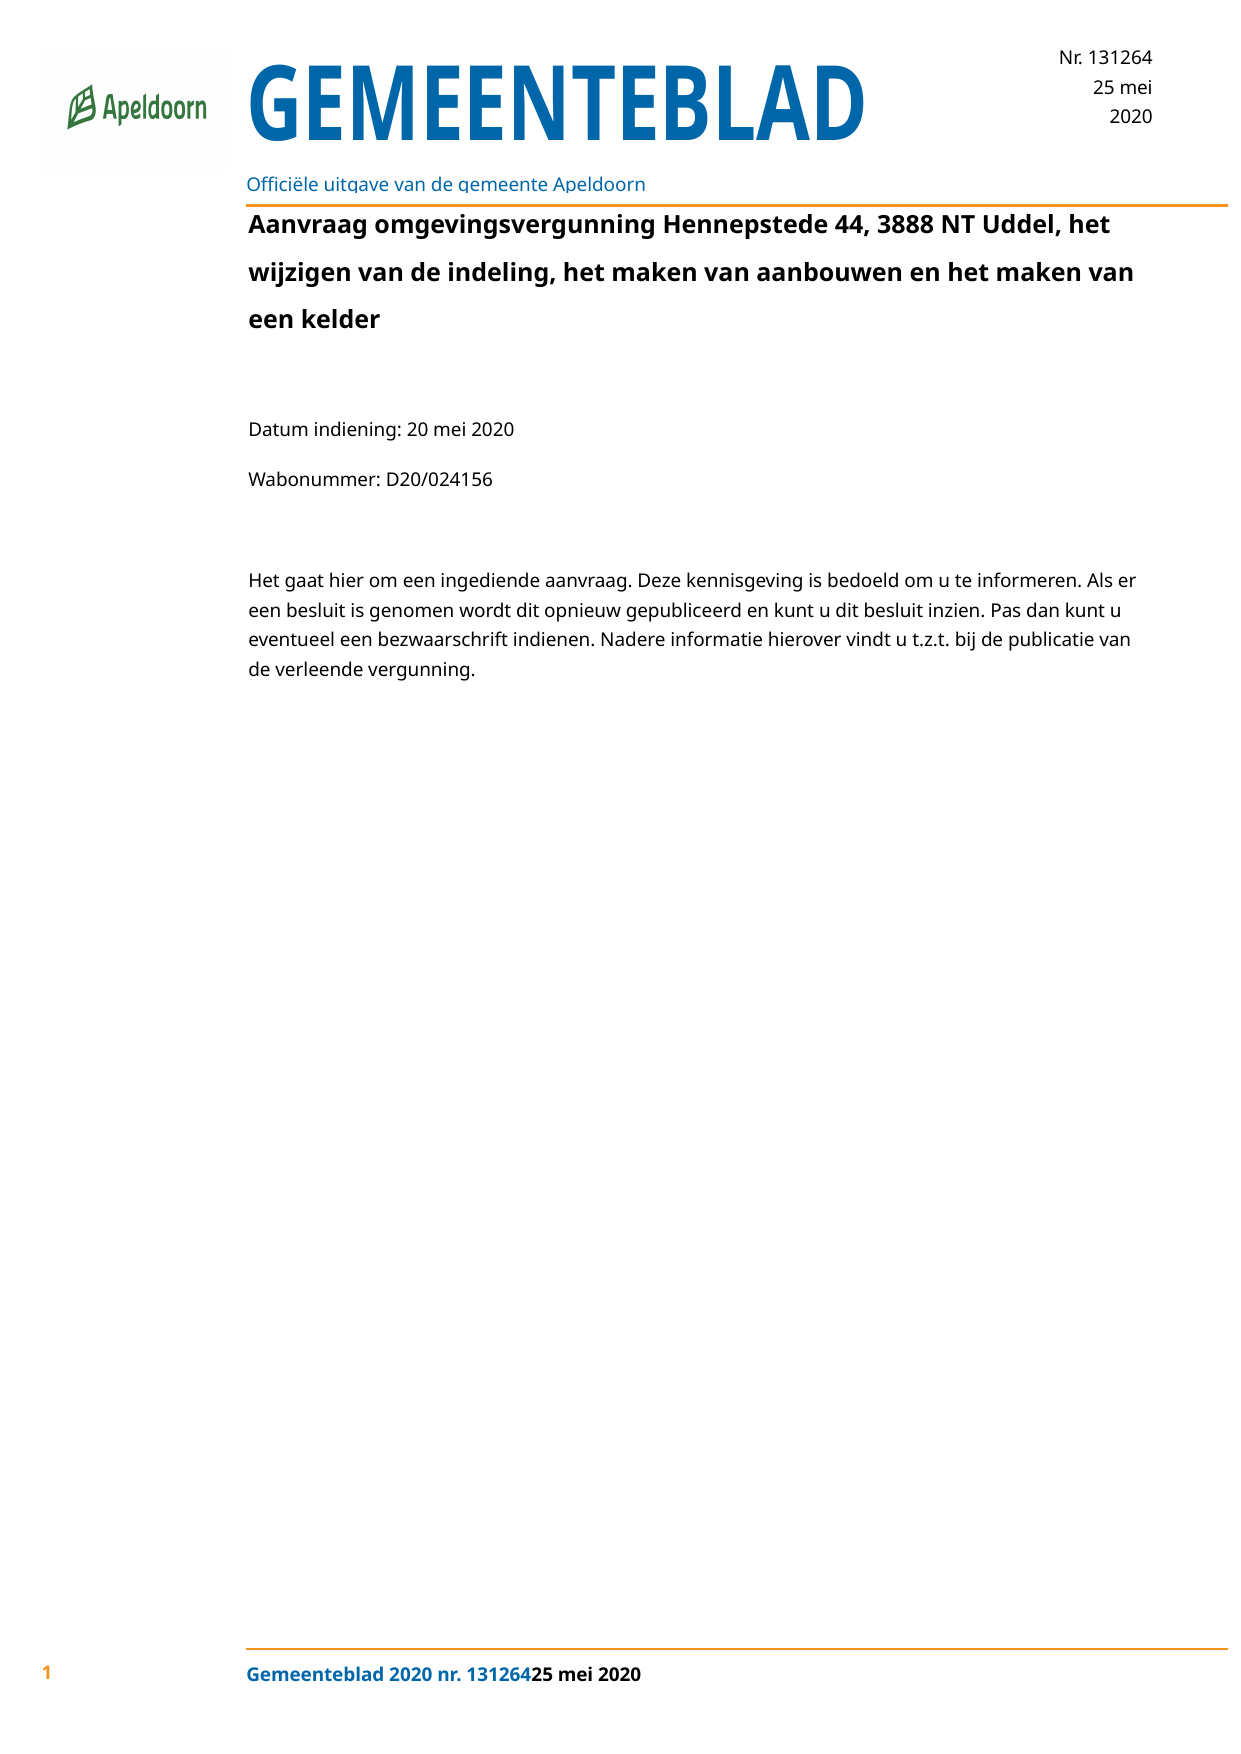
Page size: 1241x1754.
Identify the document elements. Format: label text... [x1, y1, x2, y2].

text Wabonummer: D20/024156 [248, 466, 1152, 492]
text Datum indiening: 20 mei 2020 [248, 416, 1152, 442]
text Aanvraag omgevingsvergunning Hennepstede 44, 3888 NT Uddel, het wijzigen van de indeling, het maken van aanbouwen en het maken van een kelder [248, 207, 1152, 336]
text Het gaat hier om een ingediende aanvraag. Deze kennisgeving is bedoeld om u te informeren. Als er een besluit is genomen wordt dit opnieuw gepubliceerd en kunt u dit besluit inzien. Pas dan kunt u eventueel een bezwaarschrift indienen. Nadere informatie hierover vindt u t.z.t. bij de publicatie van de verleende vergunning. [248, 567, 1152, 682]
picture [41, 47, 231, 172]
